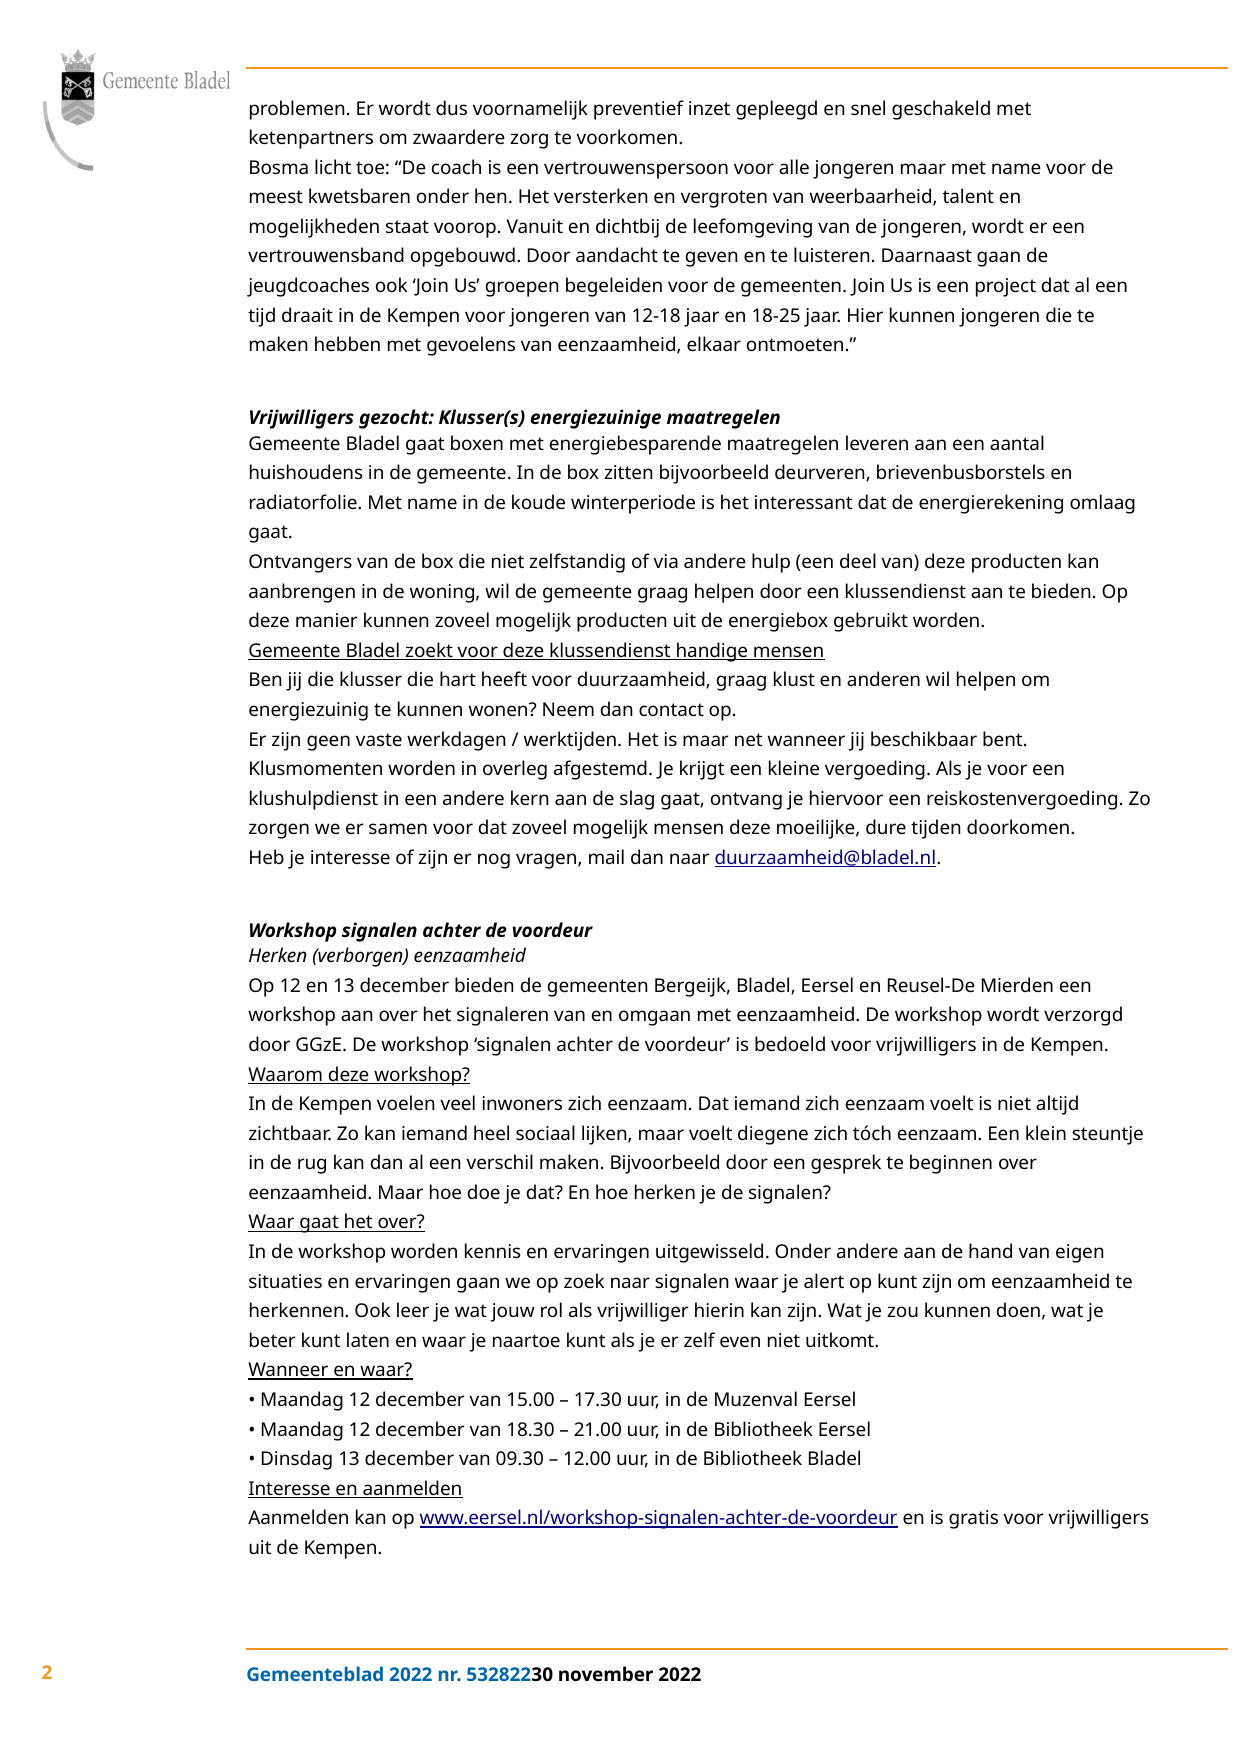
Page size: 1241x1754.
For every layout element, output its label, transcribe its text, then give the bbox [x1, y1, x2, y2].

text Gemeente Bladel zoekt voor deze klussendienst handige mensen [248, 637, 1152, 663]
text Workshop signalen achter de voordeur [248, 917, 1152, 942]
text Waar gaat het over? [248, 1209, 1152, 1234]
text • Maandag 12 december van 18.30 – 21.00 uur, in de Bibliotheek Eersel [248, 1416, 1152, 1442]
text Bosma licht toe: “De coach is een vertrouwenspersoon voor alle jongeren maar met name voor de meest kwetsbaren onder hen. Het versterken en vergroten van weerbaarheid, talent en mogelijkheden staat voorop. Vanuit en dichtbij de leefomgeving van de jongeren, wordt er een vertrouwensband opgebouwd. Door aandacht te geven en te luisteren. Daarnaast gaan de jeugdcoaches ook ‘Join Us’ groepen begeleiden voor de gemeenten. Join Us is een project dat al een tijd draait in de Kempen voor jongeren van 12-18 jaar en 18-25 jaar. Hier kunnen jongeren die te maken hebben met gevoelens van eenzaamheid, elkaar ontmoeten.” [248, 154, 1152, 357]
text Gemeente Bladel gaat boxen met energiebesparende maatregelen leveren aan een aantal huishoudens in de gemeente. In de box zitten bijvoorbeeld deurveren, brievenbusborstels en radiatorfolie. Met name in de koude winterperiode is het interessant dat de energierekening omlaag gaat. [248, 430, 1152, 544]
text Waarom deze workshop? [248, 1061, 1152, 1087]
text Ben jij die klusser die hart heeft voor duurzaamheid, graag klust en anderen wil helpen om energiezuinig te kunnen wonen? Neem dan contact op. [248, 667, 1152, 722]
text • Dinsdag 13 december van 09.30 – 12.00 uur, in de Bibliotheek Bladel [248, 1445, 1152, 1471]
text • Maandag 12 december van 15.00 – 17.30 uur, in de Muzenval Eersel [248, 1386, 1152, 1412]
text Herken (verborgen) eenzaamheid [248, 942, 1152, 968]
text In de workshop worden kennis en ervaringen uitgewisseld. Onder andere aan de hand van eigen situaties en ervaringen gaan we op zoek naar signalen waar je alert op kunt zijn om eenzaamheid te herkennen. Ook leer je wat jouw rol als vrijwilliger hierin kan zijn. Wat je zou kunnen doen, wat je beter kunt laten en waar je naartoe kunt als je er zelf even niet uitkomt. [248, 1238, 1152, 1353]
text Aanmelden kan op www.eersel.nl/workshop-signalen-achter-de-voordeur en is gratis voor vrijwilligers uit de Kempen. [248, 1504, 1152, 1560]
picture [41, 47, 231, 172]
text Er zijn geen vaste werkdagen / werktijden. Het is maar net wanneer jij beschikbaar bent. Klusmomenten worden in overleg afgestemd. Je krijgt een kleine vergoeding. Als je voor een klushulpdienst in een andere kern aan de slag gaat, ontvang je hiervoor een reiskostenvergoeding. Zo zorgen we er samen voor dat zoveel mogelijk mensen deze moeilijke, dure tijden doorkomen. [248, 726, 1152, 840]
text Op 12 en 13 december bieden de gemeenten Bergeijk, Bladel, Eersel en Reusel-De Mierden een workshop aan over het signaleren van en omgaan met eenzaamheid. De workshop wordt verzorgd door GGzE. De workshop ‘signalen achter de voordeur’ is bedoeld voor vrijwilligers in de Kempen. [248, 972, 1152, 1057]
text Vrijwilligers gezocht: Klusser(s) energiezuinige maatregelen [248, 404, 1152, 430]
text Wanneer en waar? [248, 1357, 1152, 1382]
text problemen. Er wordt dus voornamelijk preventief inzet gepleegd en snel geschakeld met ketenpartners om zwaardere zorg te voorkomen. [248, 95, 1152, 150]
text Heb je interesse of zijn er nog vragen, mail dan naar duurzaamheid@bladel.nl. [248, 844, 1152, 870]
text Ontvangers van de box die niet zelfstandig of via andere hulp (een deel van) deze producten kan aanbrengen in de woning, wil de gemeente graag helpen door een klussendienst aan te bieden. Op deze manier kunnen zoveel mogelijk producten uit de energiebox gebruikt worden. [248, 548, 1152, 633]
text In de Kempen voelen veel inwoners zich eenzaam. Dat iemand zich eenzaam voelt is niet altijd zichtbaar. Zo kan iemand heel sociaal lijken, maar voelt diegene zich tóch eenzaam. Een klein steuntje in de rug kan dan al een verschil maken. Bijvoorbeeld door een gesprek te beginnen over eenzaamheid. Maar hoe doe je dat? En hoe herken je de signalen? [248, 1090, 1152, 1205]
text Interesse en aanmelden [248, 1475, 1152, 1501]
